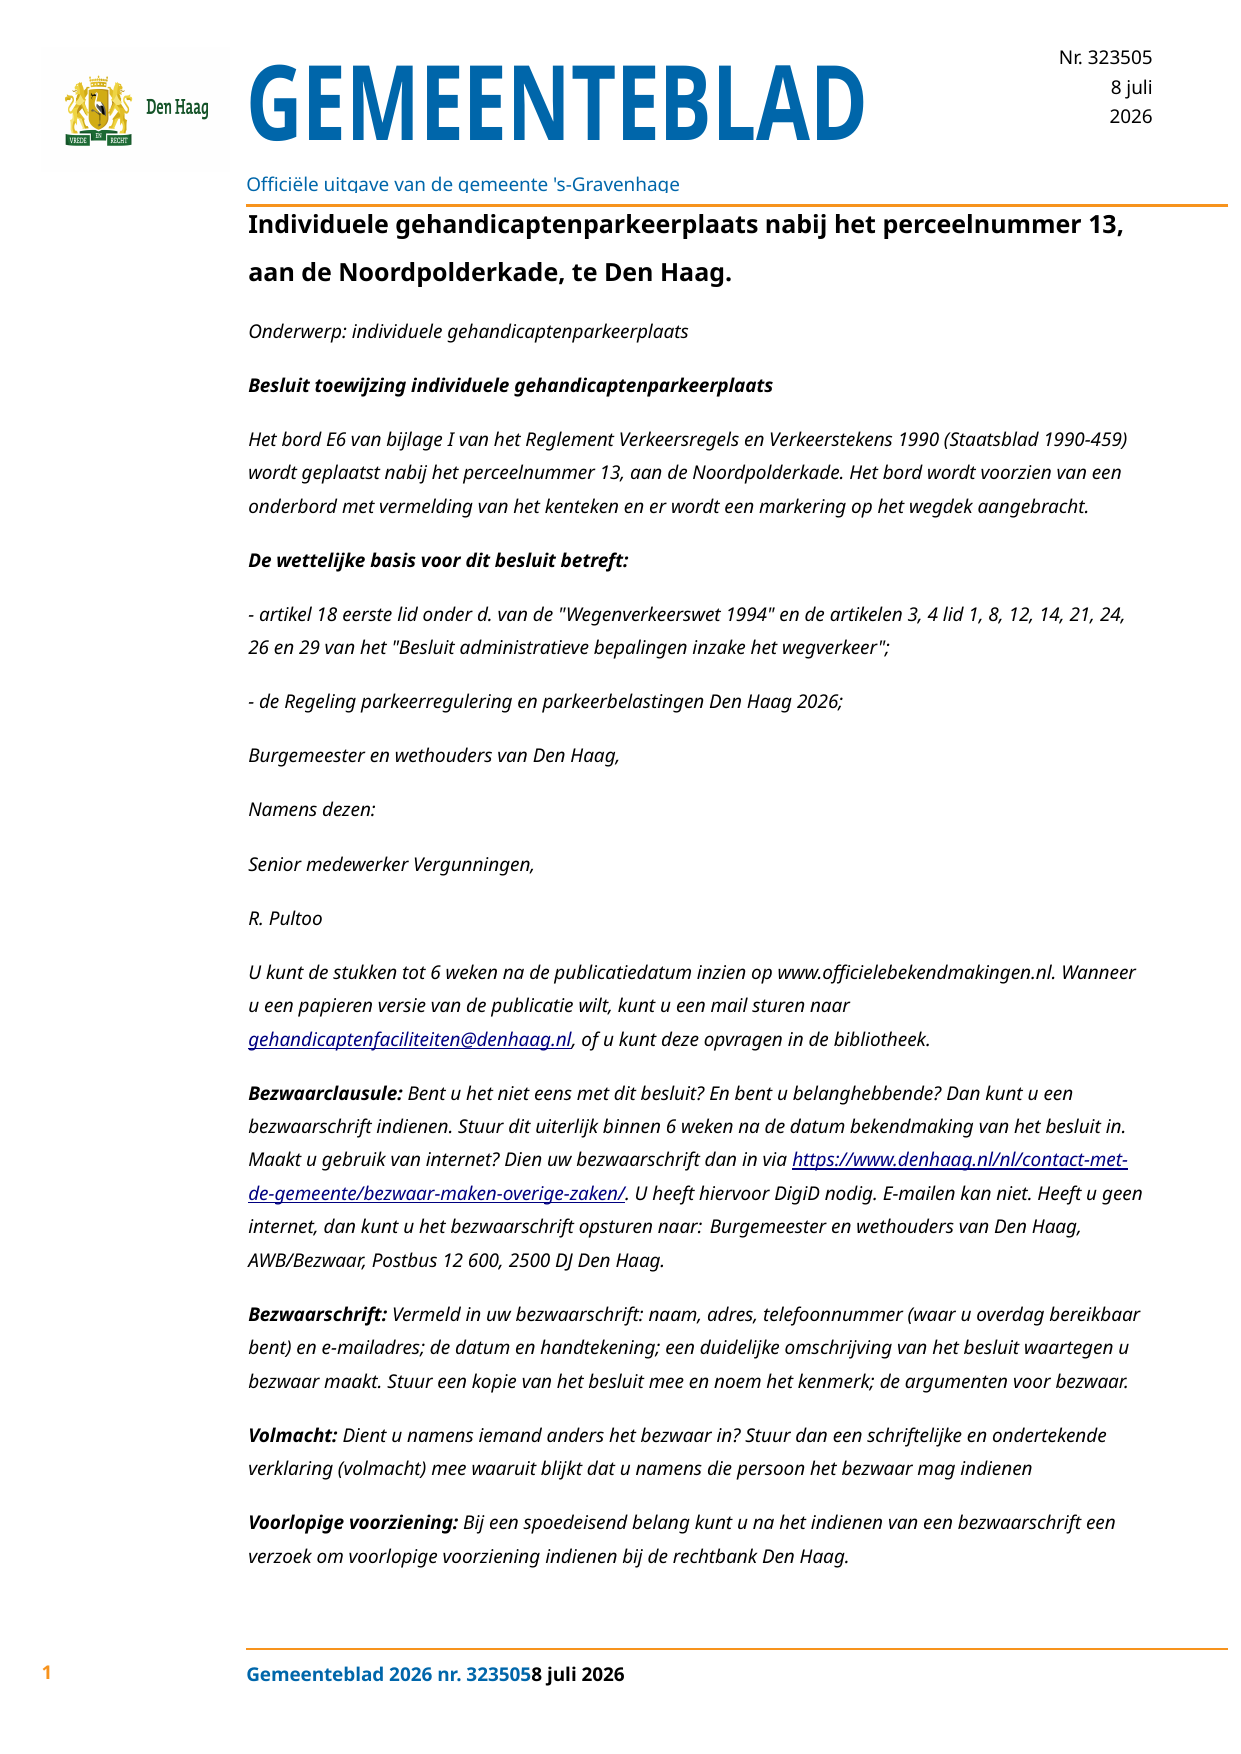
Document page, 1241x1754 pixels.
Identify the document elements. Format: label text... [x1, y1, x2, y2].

text Namens dezen: [248, 797, 1152, 822]
text U kunt de stukken tot 6 weken na de publicatiedatum inzien op www.officielebekendmakingen.nl. Wanneer u een papieren versie van de publicatie wilt, kunt u een mail sturen naar gehandicaptenfaciliteiten@denhaag.nl, of u kunt deze opvragen in de bibliotheek. [248, 959, 1152, 1051]
text Bezwaarschrift: Vermeld in uw bezwaarschrift: naam, adres, telefoonnummer (waar u overdag bereikbaar bent) en e-mailadres; de datum en handtekening; een duidelijke omschrijving van het besluit waartegen u bezwaar maakt. Stuur een kopie van het besluit mee en noem het kenmerk; de argumenten voor bezwaar. [248, 1301, 1152, 1394]
text - artikel 18 eerste lid onder d. van de "Wegenverkeerswet 1994" en de artikelen 3, 4 lid 1, 8, 12, 14, 21, 24, 26 en 29 van het "Besluit administratieve bepalingen inzake het wegverkeer"; [248, 601, 1152, 660]
text Het bord E6 van bijlage I van het Reglement Verkeersregels en Verkeerstekens 1990 (Staatsblad 1990-459) wordt geplaatst nabij het perceelnummer 13, aan de Noordpolderkade. Het bord wordt voorzien van een onderbord met vermelding van het kenteken en er wordt een markering op het wegdek aangebracht. [248, 426, 1152, 519]
text De wettelijke basis voor dit besluit betreft: [248, 547, 1152, 573]
text Individuele gehandicaptenparkeerplaats nabij het perceelnummer 13, aan de Noordpolderkade, te Den Haag. [248, 207, 1152, 288]
text Voorlopige voorziening: Bij een spoedeisend belang kunt u na het indienen van een bezwaarschrift een verzoek om voorlopige voorziening indienen bij de rechtbank Den Haag. [248, 1509, 1152, 1569]
text - de Regeling parkeerregulering en parkeerbelastingen Den Haag 2026; [248, 688, 1152, 714]
text Burgemeester en wethouders van Den Haag, [248, 743, 1152, 768]
text Besluit toewijzing individuele gehandicaptenparkeerplaats [248, 372, 1152, 398]
picture [41, 47, 231, 172]
text Senior medewerker Vergunningen, [248, 851, 1152, 876]
text Volmacht: Dient u namens iemand anders het bezwaar in? Stuur dan een schriftelijke en ondertekende verklaring (volmacht) mee waaruit blijkt dat u namens die persoon het bezwaar mag indienen [248, 1422, 1152, 1481]
text Bezwaarclausule: Bent u het niet eens met dit besluit? En bent u belanghebbende? Dan kunt u een bezwaarschrift indienen. Stuur dit uiterlijk binnen 6 weken na de datum bekendmaking van het besluit in. Maakt u gebruik van internet? Dien uw bezwaarschrift dan in via https://www.denhaag.nl/nl/contact-met-de-gemeente/bezwaar-maken-overige-zaken/. U heeft hiervoor DigiD nodig. E-mailen kan niet. Heeft u geen internet, dan kunt u het bezwaarschrift opsturen naar: Burgemeester en wethouders van Den Haag, AWB/Bezwaar, Postbus 12 600, 2500 DJ Den Haag. [248, 1080, 1152, 1273]
text Onderwerp: individuele gehandicaptenparkeerplaats [248, 318, 1152, 344]
text R. Pultoo [248, 905, 1152, 931]
